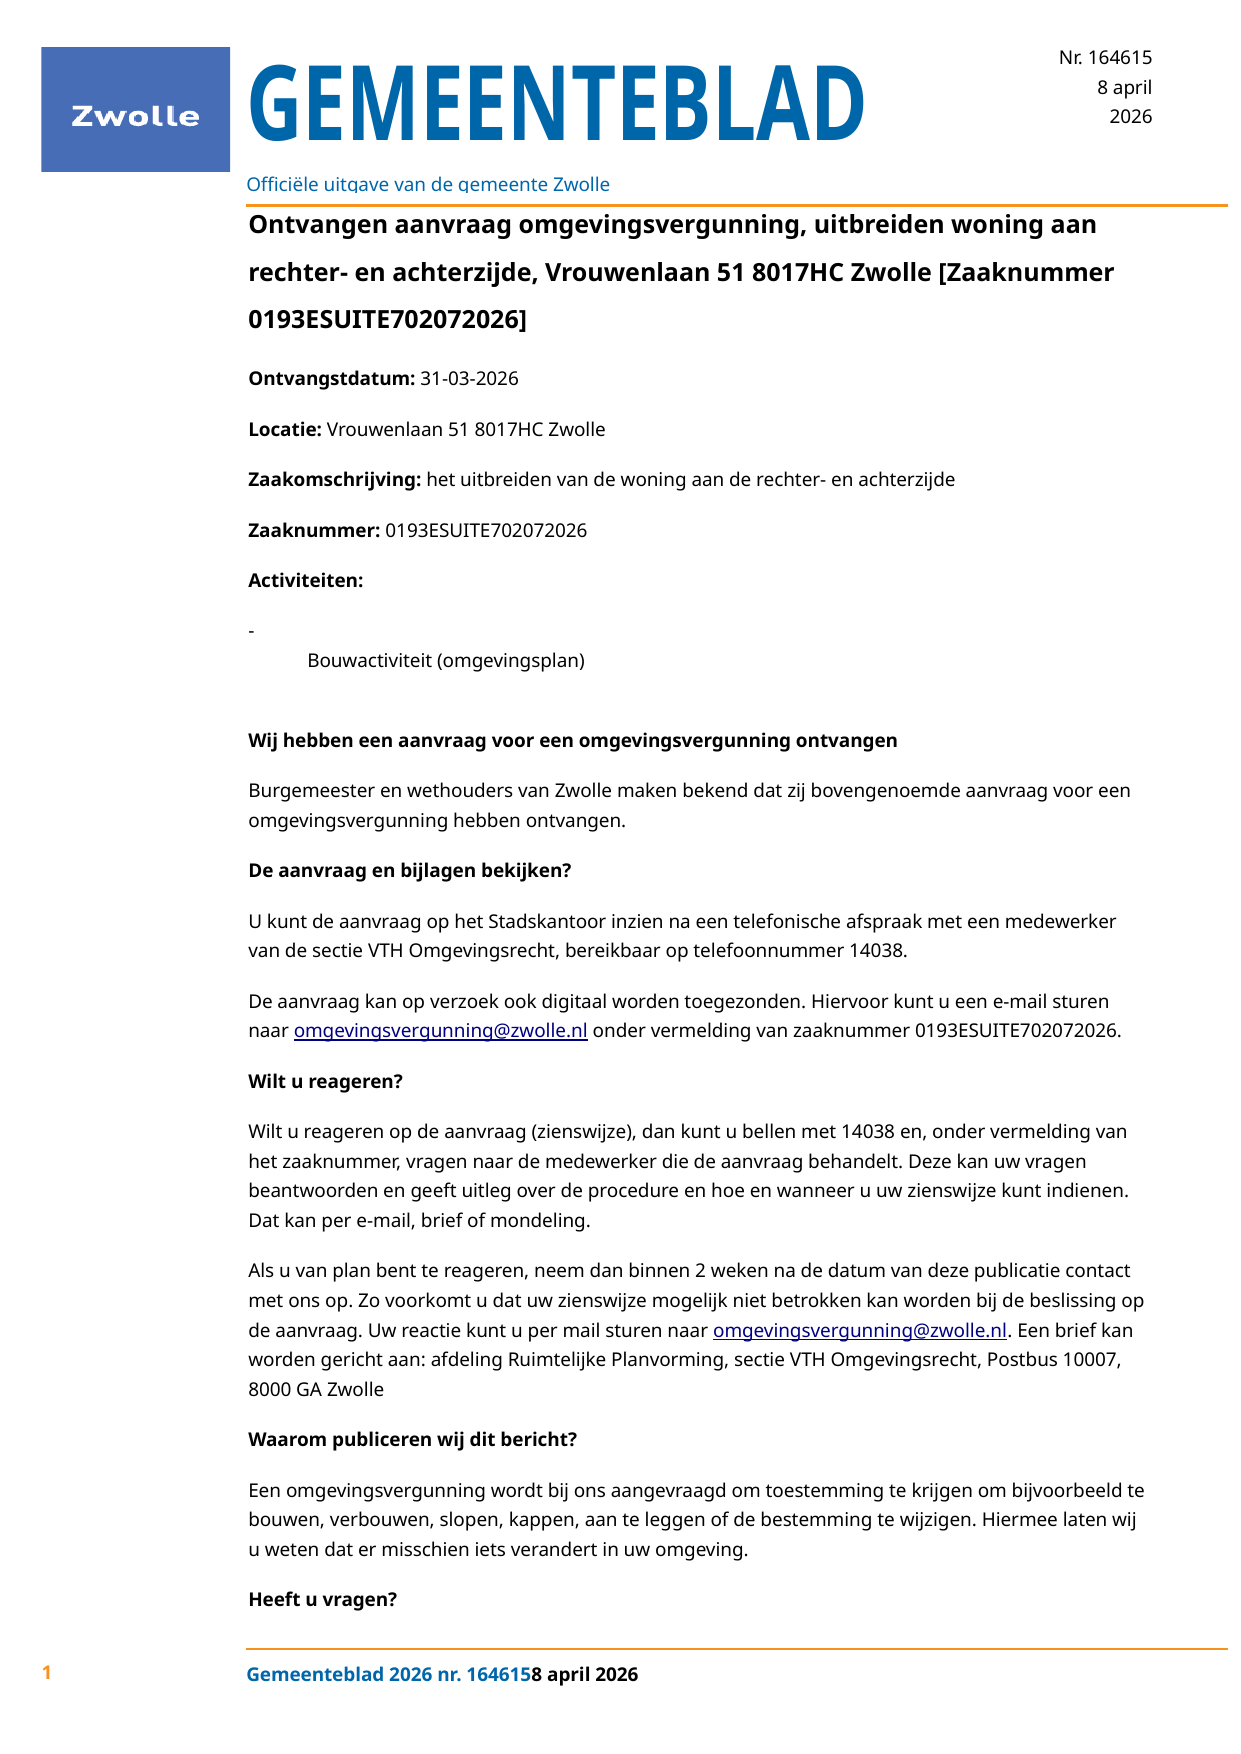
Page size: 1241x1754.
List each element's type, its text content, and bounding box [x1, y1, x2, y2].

text U kunt de aanvraag op het Stadskantoor inzien na een telefonische afspraak met een medewerker van de sectie VTH Omgevingsrecht, bereikbaar op telefoonnummer 14038. [248, 908, 1152, 963]
text Heeft u vragen? [248, 1586, 1152, 1612]
text Een omgevingsvergunning wordt bij ons aangevraagd om toestemming te krijgen om bijvoorbeeld te bouwen, verbouwen, slopen, kappen, aan te leggen of de bestemming te wijzigen. Hiermee laten wij u weten dat er misschien iets verandert in uw omgeving. [248, 1477, 1152, 1562]
text De aanvraag kan op verzoek ook digitaal worden toegezonden. Hiervoor kunt u een e-mail sturen naar omgevingsvergunning@zwolle.nl onder vermelding van zaaknummer 0193ESUITE702072026. [248, 988, 1152, 1043]
text Zaakomschrijving: het uitbreiden van de woning aan de rechter- en achterzijde [248, 466, 1152, 492]
text Wilt u reageren op de aanvraag (zienswijze), dan kunt u bellen met 14038 en, onder vermelding van het zaaknummer, vragen naar de medewerker die de aanvraag behandelt. Deze kan uw vragen beantwoorden en geeft uitleg over de procedure en hoe en wanneer u uw zienswijze kunt indienen. Dat kan per e-mail, brief of mondeling. [248, 1118, 1152, 1233]
text Burgemeester en wethouders van Zwolle maken bekend dat zij bovengenoemde aanvraag voor een omgevingsvergunning hebben ontvangen. [248, 778, 1152, 833]
picture [41, 47, 231, 172]
text Ontvangen aanvraag omgevingsvergunning, uitbreiden woning aan rechter- en achterzijde, Vrouwenlaan 51 8017HC Zwolle [Zaaknummer 0193ESUITE702072026] [248, 207, 1152, 336]
text Wij hebben een aanvraag voor een omgevingsvergunning ontvangen [248, 727, 1152, 753]
text Activiteiten: [248, 567, 1152, 593]
text De aanvraag en bijlagen bekijken? [248, 858, 1152, 883]
text Als u van plan bent te reageren, neem dan binnen 2 weken na de datum van deze publicatie contact met ons op. Zo voorkomt u dat uw zienswijze mogelijk niet betrokken kan worden bij de beslissing op de aanvraag. Uw reactie kunt u per mail sturen naar omgevingsvergunning@zwolle.nl. Een brief kan worden gericht aan: afdeling Ruimtelijke Planvorming, sectie VTH Omgevingsrecht, Postbus 10007, 8000 GA Zwolle [248, 1258, 1152, 1402]
text Waarom publiceren wij dit bericht? [248, 1426, 1152, 1452]
text Zaaknummer: 0193ESUITE702072026 [248, 517, 1152, 542]
list Bouwactiviteit (omgevingsplan) [248, 647, 1152, 673]
text Wilt u reageren? [248, 1068, 1152, 1094]
text Ontvangstdatum: 31-03-2026 [248, 366, 1152, 391]
text Locatie: Vrouwenlaan 51 8017HC Zwolle [248, 416, 1152, 442]
